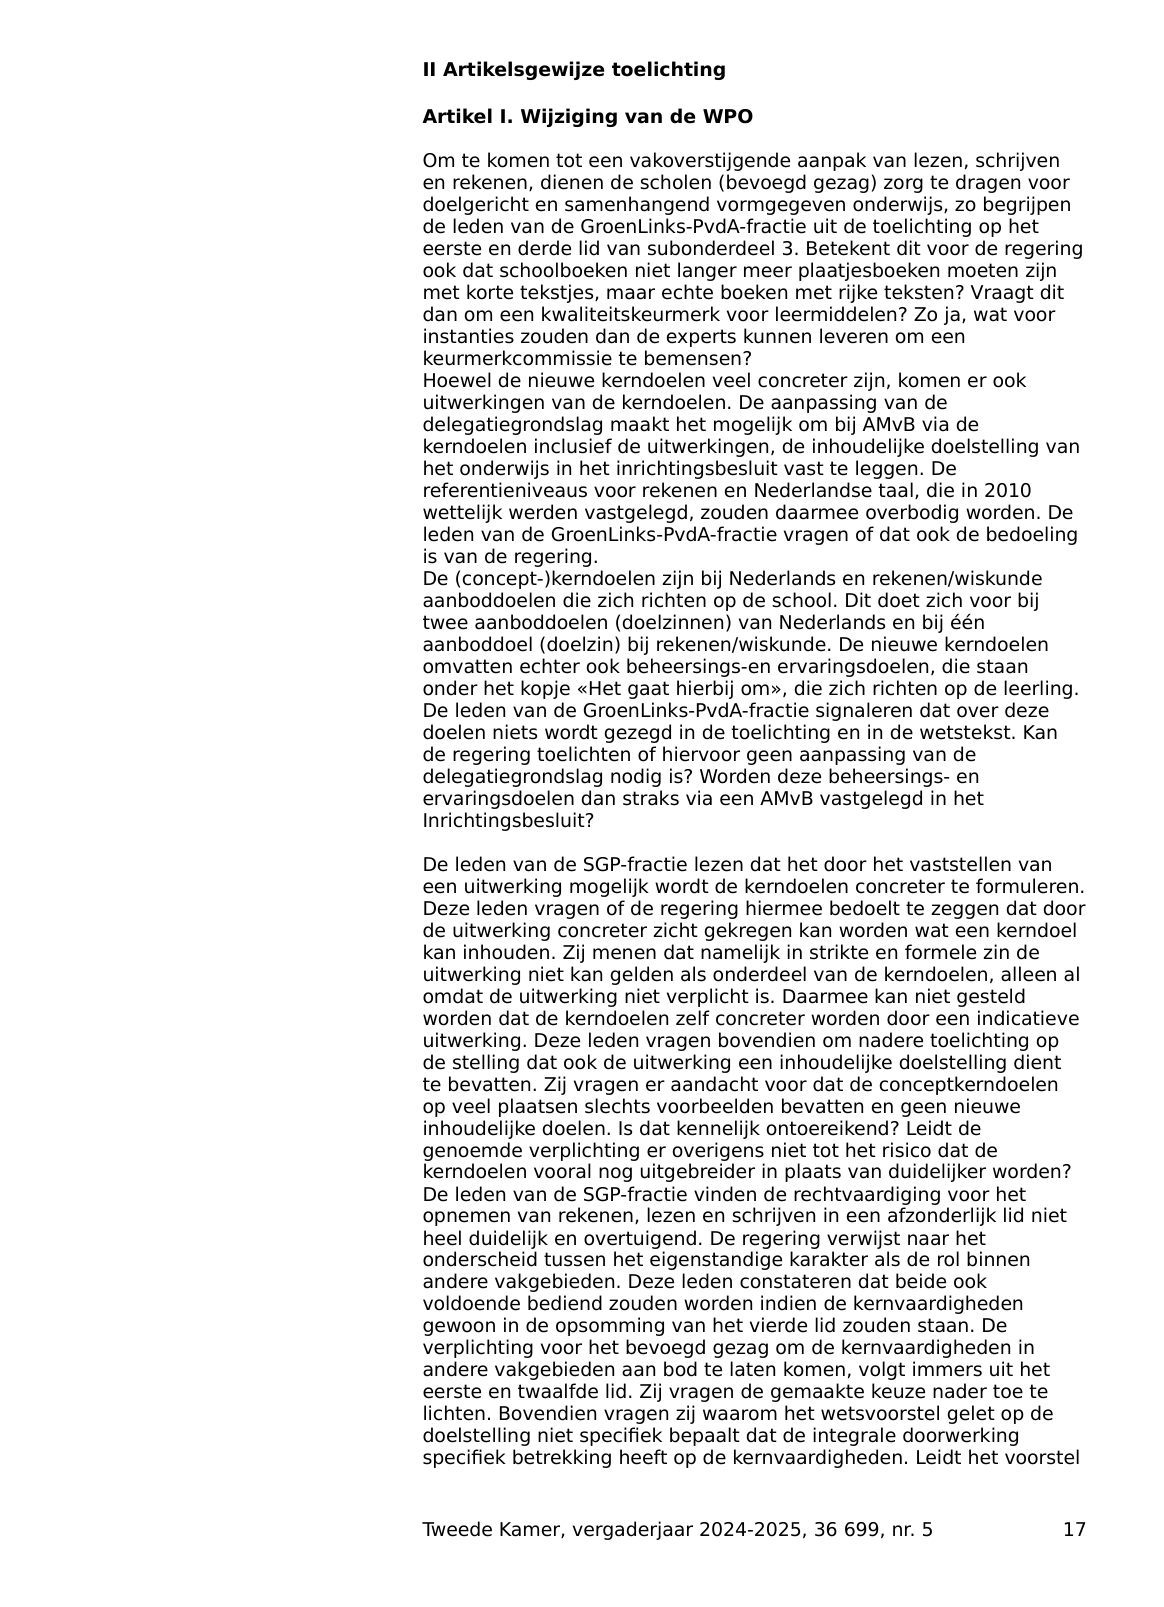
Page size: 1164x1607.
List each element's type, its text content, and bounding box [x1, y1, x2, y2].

text Hoewel de nieuwe kerndoelen veel concreter zijn, komen er ook uitwerkingen van de kerndoelen. De aanpassing van de delegatiegrondslag maakt het mogelijk om bij AMvB via de kerndoelen inclusief de uitwerkingen, de inhoudelijke doelstelling van het onderwijs in het inrichtingsbesluit vast te leggen. De referentieniveaus voor rekenen en Nederlandse taal, die in 2010 wettelijk werden vastgelegd, zouden daarmee overbodig worden. De leden van de GroenLinks-PvdA-fractie vragen of dat ook de bedoeling is van de regering. [422, 370, 1087, 568]
subtitle Artikel I. Wijziging van de WPO [422, 106, 1087, 128]
text De (concept-)kerndoelen zijn bij Nederlands en rekenen/wiskunde aanboddoelen die zich richten op de school. Dit doet zich voor bij twee aanboddoelen (doelzinnen) van Nederlands en bij één aanboddoel (doelzin) bij rekenen/wiskunde. De nieuwe kerndoelen omvatten echter ook beheersings-en ervaringsdoelen, die staan onder het kopje «Het gaat hierbij om», die zich richten op de leerling. De leden van de GroenLinks-PvdA-fractie signaleren dat over deze doelen niets wordt gezegd in de toelichting en in de wetstekst. Kan de regering toelichten of hiervoor geen aanpassing van de delegatiegrondslag nodig is? Worden deze beheersings- en ervaringsdoelen dan straks via een AMvB vastgelegd in het Inrichtingsbesluit? [422, 568, 1087, 832]
text De leden van de SGP-fractie lezen dat het door het vaststellen van een uitwerking mogelijk wordt de kerndoelen concreter te formuleren. Deze leden vragen of de regering hiermee bedoelt te zeggen dat door de uitwerking concreter zicht gekregen kan worden wat een kerndoel kan inhouden. Zij menen dat namelijk in strikte en formele zin de uitwerking niet kan gelden als onderdeel van de kerndoelen, alleen al omdat de uitwerking niet verplicht is. Daarmee kan niet gesteld worden dat de kerndoelen zelf concreter worden door een indicatieve uitwerking. Deze leden vragen bovendien om nadere toelichting op de stelling dat ook de uitwerking een inhoudelijke doelstelling dient te bevatten. Zij vragen er aandacht voor dat de conceptkerndoelen op veel plaatsen slechts voorbeelden bevatten en geen nieuwe inhoudelijke doelen. Is dat kennelijk ontoereikend? Leidt de genoemde verplichting er overigens niet tot het risico dat de kerndoelen vooral nog uitgebreider in plaats van duidelijker worden? [422, 854, 1087, 1183]
text De leden van de SGP-fractie vinden de rechtvaardiging voor het opnemen van rekenen, lezen en schrijven in een afzonderlijk lid niet heel duidelijk en overtuigend. De regering verwijst naar het onderscheid tussen het eigenstandige karakter als de rol binnen andere vakgebieden. Deze leden constateren dat beide ook voldoende bediend zouden worden indien de kernvaardigheden gewoon in de opsomming van het vierde lid zouden staan. De verplichting voor het bevoegd gezag om de kernvaardigheden in andere vakgebieden aan bod te laten komen, volgt immers uit het eerste en twaalfde lid. Zij vragen de gemaakte keuze nader toe te lichten. Bovendien vragen zij waarom het wetsvoorstel gelet op de doelstelling niet specifiek bepaalt dat de integrale doorwerking specifiek betrekking heeft op de kernvaardigheden. Leidt het voorstel [422, 1183, 1087, 1469]
subtitle II Artikelsgewijze toelichting [422, 59, 1087, 81]
text Om te komen tot een vakoverstijgende aanpak van lezen, schrijven en rekenen, dienen de scholen (bevoegd gezag) zorg te dragen voor doelgericht en samenhangend vormgegeven onderwijs, zo begrijpen de leden van de GroenLinks-PvdA-fractie uit de toelichting op het eerste en derde lid van subonderdeel 3. Betekent dit voor de regering ook dat schoolboeken niet langer meer plaatjesboeken moeten zijn met korte tekstjes, maar echte boeken met rijke teksten? Vraagt dit dan om een kwaliteitskeurmerk voor leermiddelen? Zo ja, wat voor instanties zouden dan de experts kunnen leveren om een keurmerkcommissie te bemensen? [422, 150, 1087, 370]
